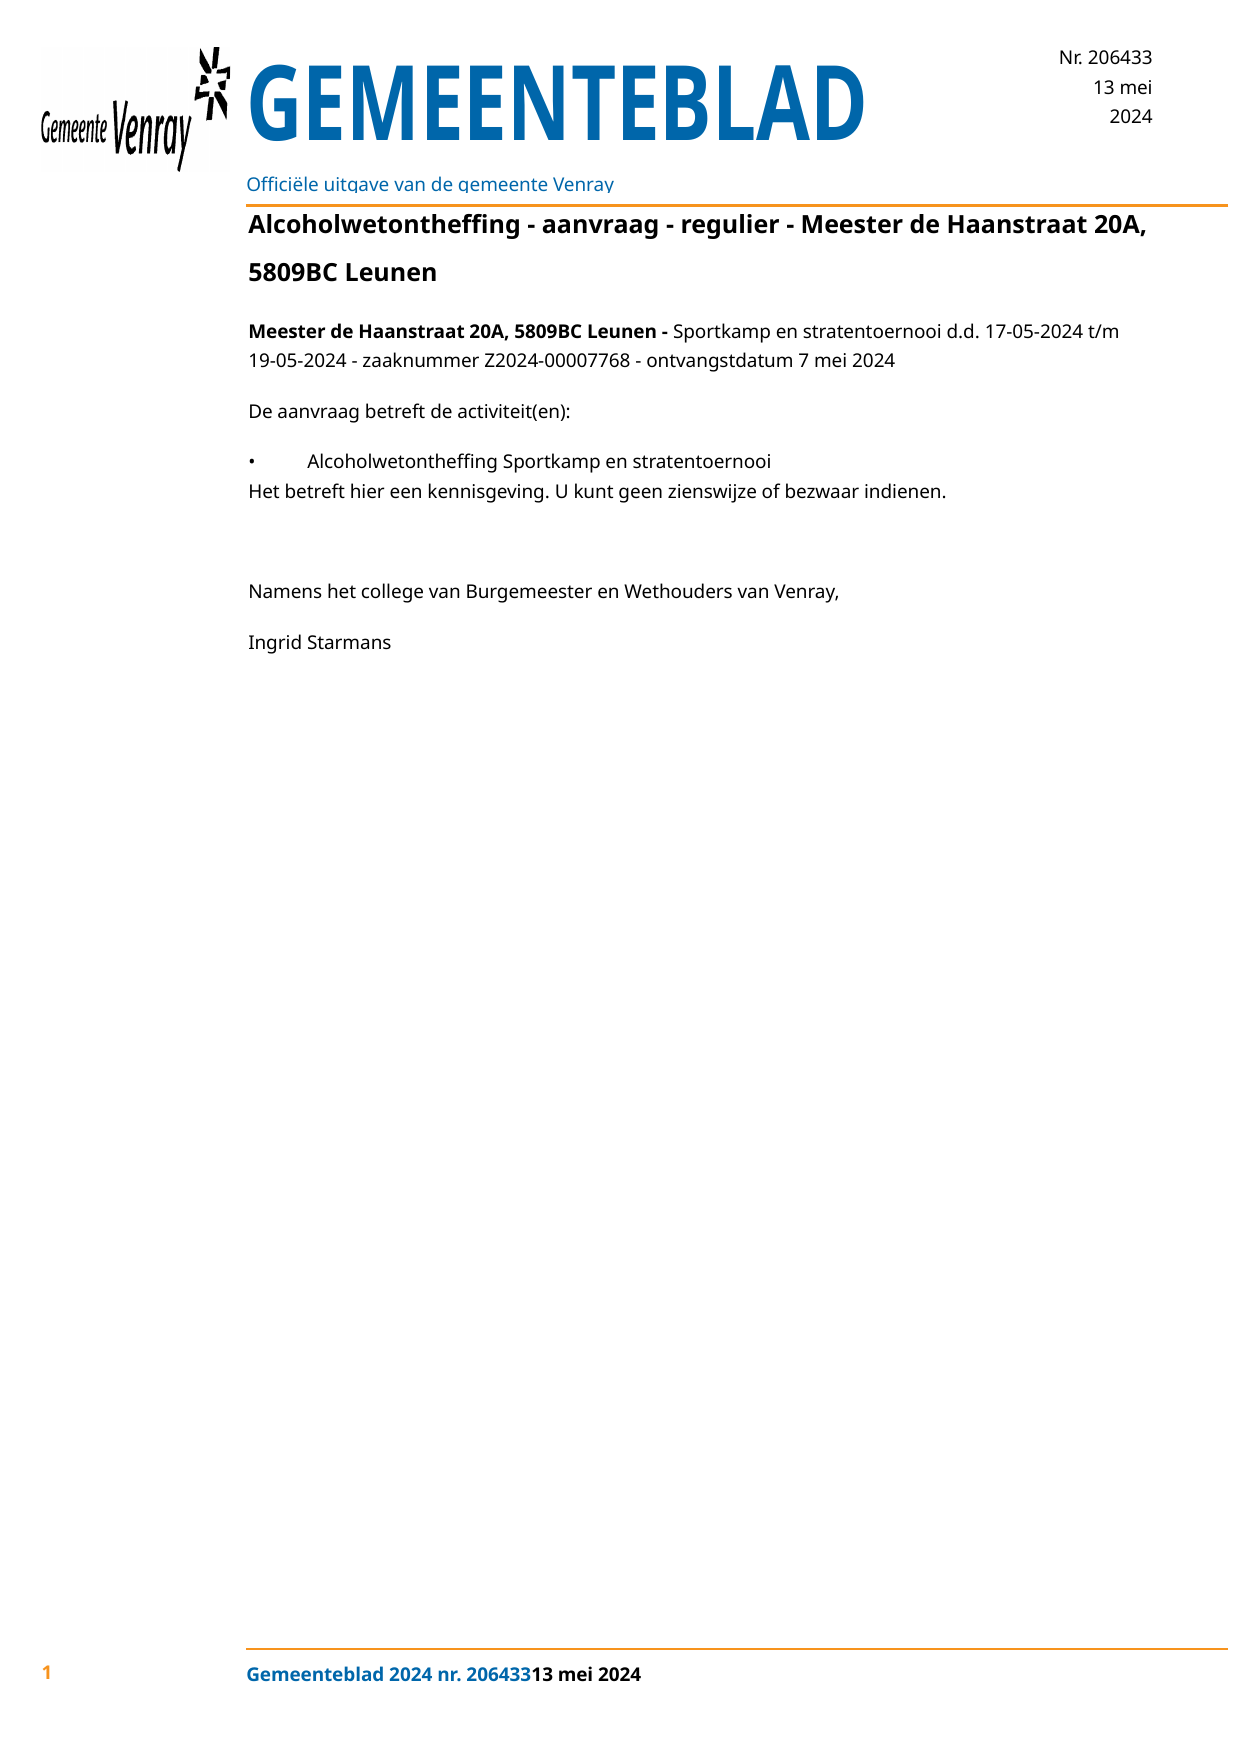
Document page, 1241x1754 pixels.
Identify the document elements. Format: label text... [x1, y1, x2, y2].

text Ingrid Starmans [248, 629, 1152, 655]
text De aanvraag betreft de activiteit(en): [248, 398, 1152, 424]
picture [41, 47, 231, 172]
text Namens het college van Burgemeester en Wethouders van Venray, [248, 579, 1152, 604]
list Alcoholwetontheffing Sportkamp en stratentoernooi [248, 448, 1152, 474]
text Het betreft hier een kennisgeving. U kunt geen zienswijze of bezwaar indienen. [248, 478, 1152, 504]
text Meester de Haanstraat 20A, 5809BC Leunen - Sportkamp en stratentoernooi d.d. 17-05-2024 t/m 19-05-2024 - zaaknummer Z2024-00007768 - ontvangstdatum 7 mei 2024 [248, 318, 1152, 373]
text Alcoholwetontheffing - aanvraag - regulier - Meester de Haanstraat 20A, 5809BC Leunen [248, 207, 1152, 288]
